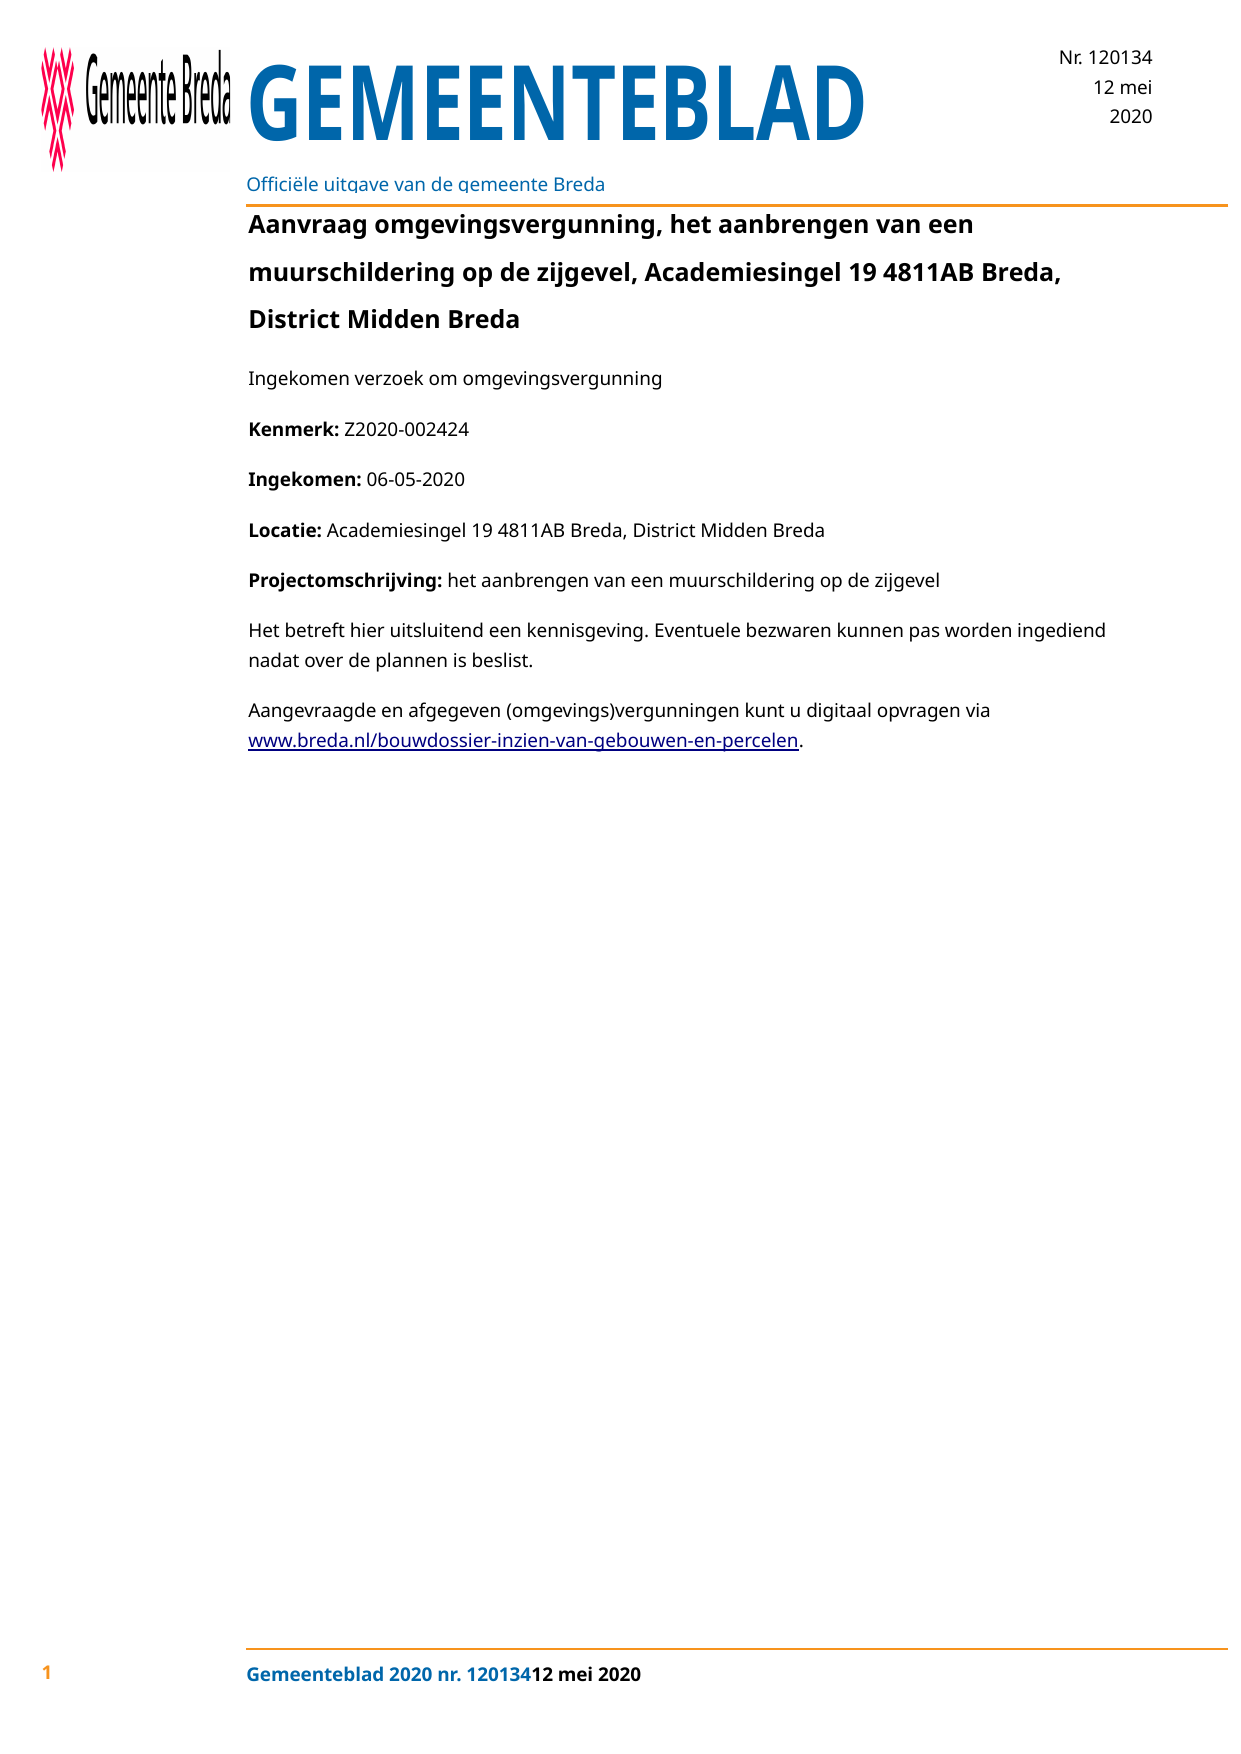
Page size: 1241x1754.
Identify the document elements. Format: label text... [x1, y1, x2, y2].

text Aanvraag omgevingsvergunning, het aanbrengen van een muurschildering op de zijgevel, Academiesingel 19 4811AB Breda, District Midden Breda [248, 207, 1152, 336]
picture [41, 47, 231, 172]
text Aangevraagde en afgegeven (omgevings)vergunningen kunt u digitaal opvragen via www.breda.nl/bouwdossier-inzien-van-gebouwen-en-percelen. [248, 698, 1152, 753]
text Ingekomen verzoek om omgevingsvergunning [248, 366, 1152, 391]
text Projectomschrijving: het aanbrengen van een muurschildering op de zijgevel [248, 567, 1152, 593]
text Locatie: Academiesingel 19 4811AB Breda, District Midden Breda [248, 517, 1152, 542]
text Kenmerk: Z2020-002424 [248, 416, 1152, 442]
text Het betreft hier uitsluitend een kennisgeving. Eventuele bezwaren kunnen pas worden ingediend nadat over de plannen is beslist. [248, 618, 1152, 673]
text Ingekomen: 06-05-2020 [248, 466, 1152, 492]
